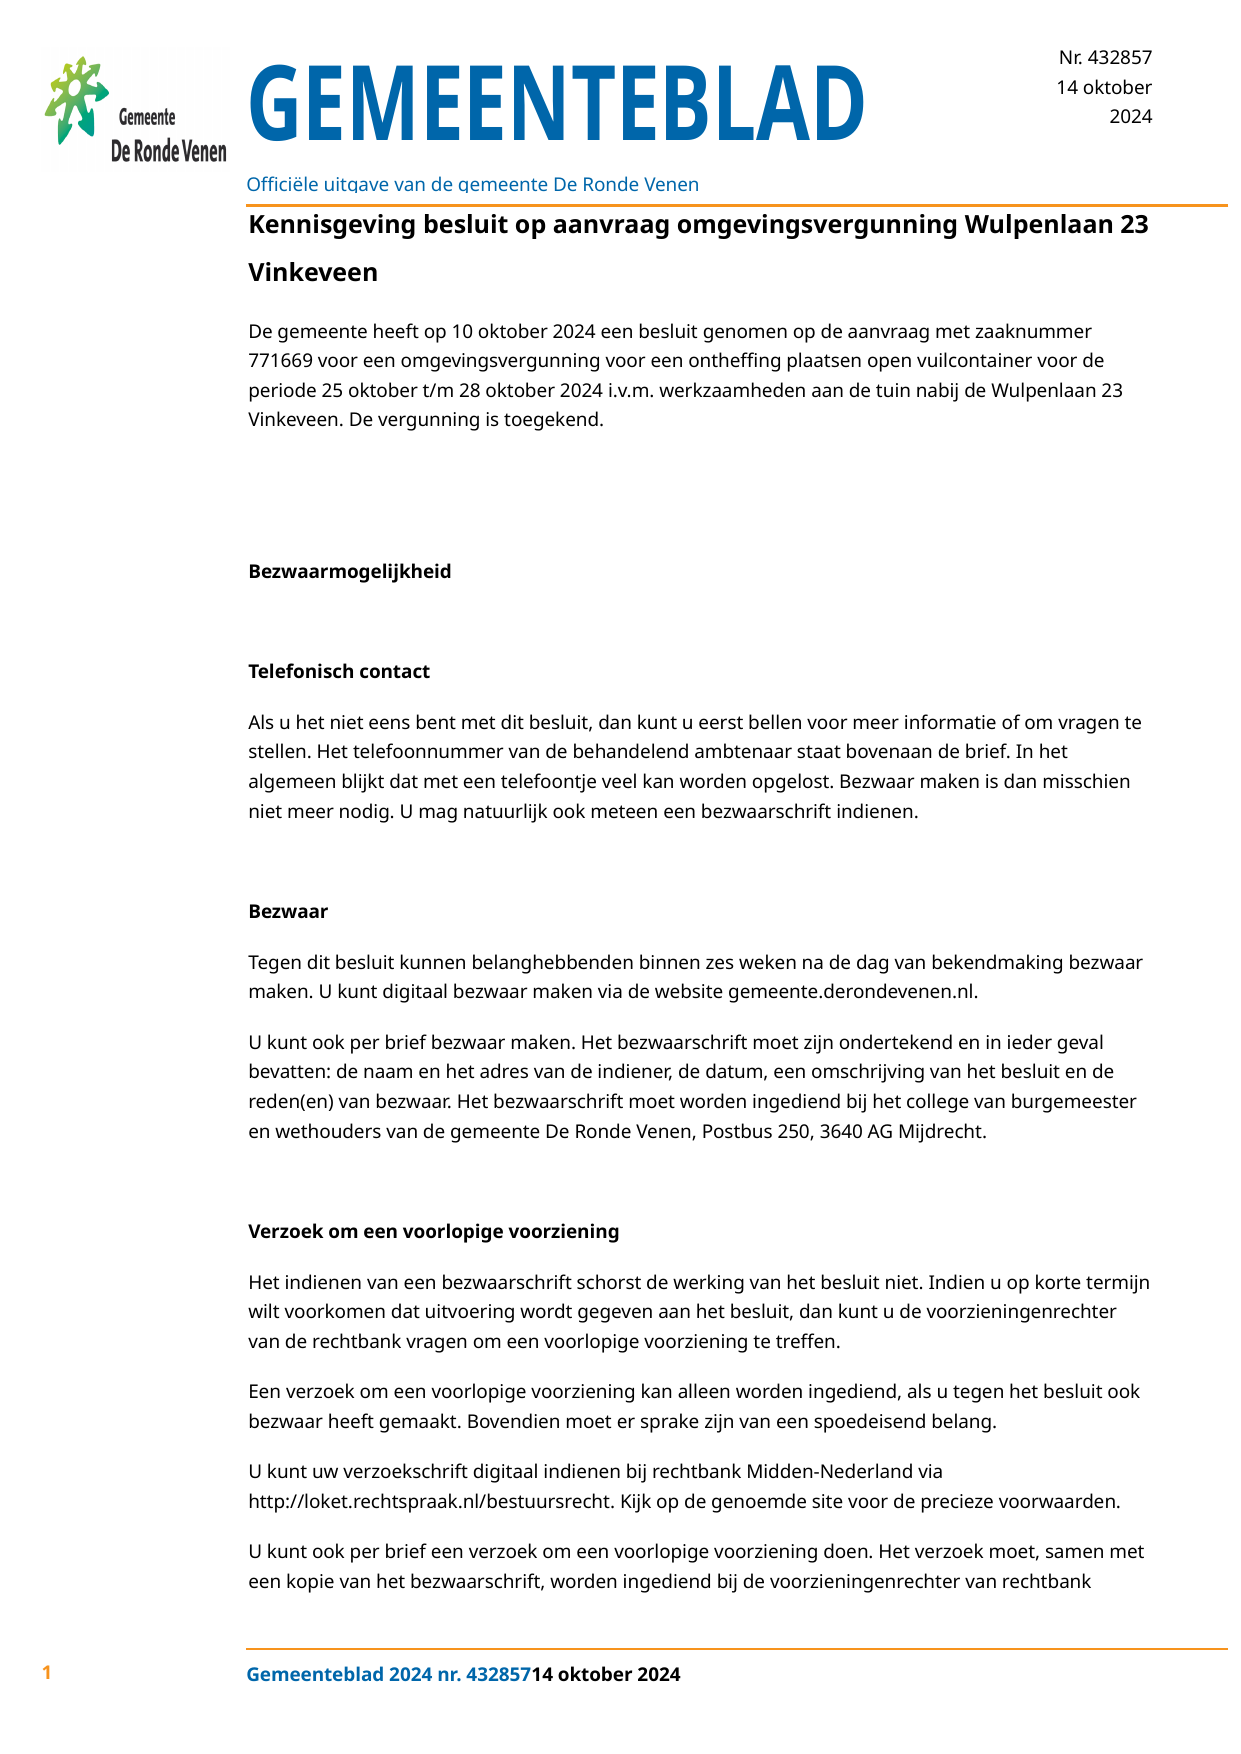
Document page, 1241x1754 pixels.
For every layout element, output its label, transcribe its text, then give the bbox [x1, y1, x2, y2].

text Een verzoek om een voorlopige voorziening kan alleen worden ingediend, als u tegen het besluit ook bezwaar heeft gemaakt. Bovendien moet er sprake zijn van een spoedeisend belang. [248, 1379, 1152, 1434]
text Bezwaar [248, 899, 1152, 924]
text U kunt ook per brief bezwaar maken. Het bezwaarschrift moet zijn ondertekend en in ieder geval bevatten: de naam en het adres van de indiener, de datum, een omschrijving van het besluit en de reden(en) van bezwaar. Het bezwaarschrift moet worden ingediend bij het college van burgemeester en wethouders van de gemeente De Ronde Venen, Postbus 250, 3640 AG Mijdrecht. [248, 1029, 1152, 1144]
text Verzoek om een voorlopige voorziening [248, 1219, 1152, 1244]
text Tegen dit besluit kunnen belanghebbenden binnen zes weken na de dag van bekendmaking bezwaar maken. U kunt digitaal bezwaar maken via de website gemeente.derondevenen.nl. [248, 949, 1152, 1004]
text U kunt ook per brief een verzoek om een voorlopige voorziening doen. Het verzoek moet, samen met een kopie van het bezwaarschrift, worden ingediend bij de voorzieningenrechter van rechtbank [248, 1539, 1152, 1594]
text De gemeente heeft op 10 oktober 2024 een besluit genomen op de aanvraag met zaaknummer 771669 voor een omgevingsvergunning voor een ontheffing plaatsen open vuilcontainer voor de periode 25 oktober t/m 28 oktober 2024 i.v.m. werkzaamheden aan de tuin nabij de Wulpenlaan 23 Vinkeveen. De vergunning is toegekend. [248, 318, 1152, 432]
text U kunt uw verzoekschrift digitaal indienen bij rechtbank Midden-Nederland via http://loket.rechtspraak.nl/bestuursrecht. Kijk op de genoemde site voor de precieze voorwaarden. [248, 1459, 1152, 1514]
text Bezwaarmogelijkheid [248, 558, 1152, 584]
text Als u het niet eens bent met dit besluit, dan kunt u eerst bellen voor meer informatie of om vragen te stellen. Het telefoonnummer van de behandelend ambtenaar staat bovenaan de brief. In het algemeen blijkt dat met een telefoontje veel kan worden opgelost. Bezwaar maken is dan misschien niet meer nodig. U mag natuurlijk ook meteen een bezwaarschrift indienen. [248, 709, 1152, 824]
picture [41, 47, 231, 172]
text Telefonisch contact [248, 659, 1152, 684]
text Kennisgeving besluit op aanvraag omgevingsvergunning Wulpenlaan 23 Vinkeveen [248, 207, 1152, 288]
text Het indienen van een bezwaarschrift schorst de werking van het besluit niet. Indien u op korte termijn wilt voorkomen dat uitvoering wordt gegeven aan het besluit, dan kunt u de voorzieningenrechter van de rechtbank vragen om een voorlopige voorziening te treffen. [248, 1269, 1152, 1354]
